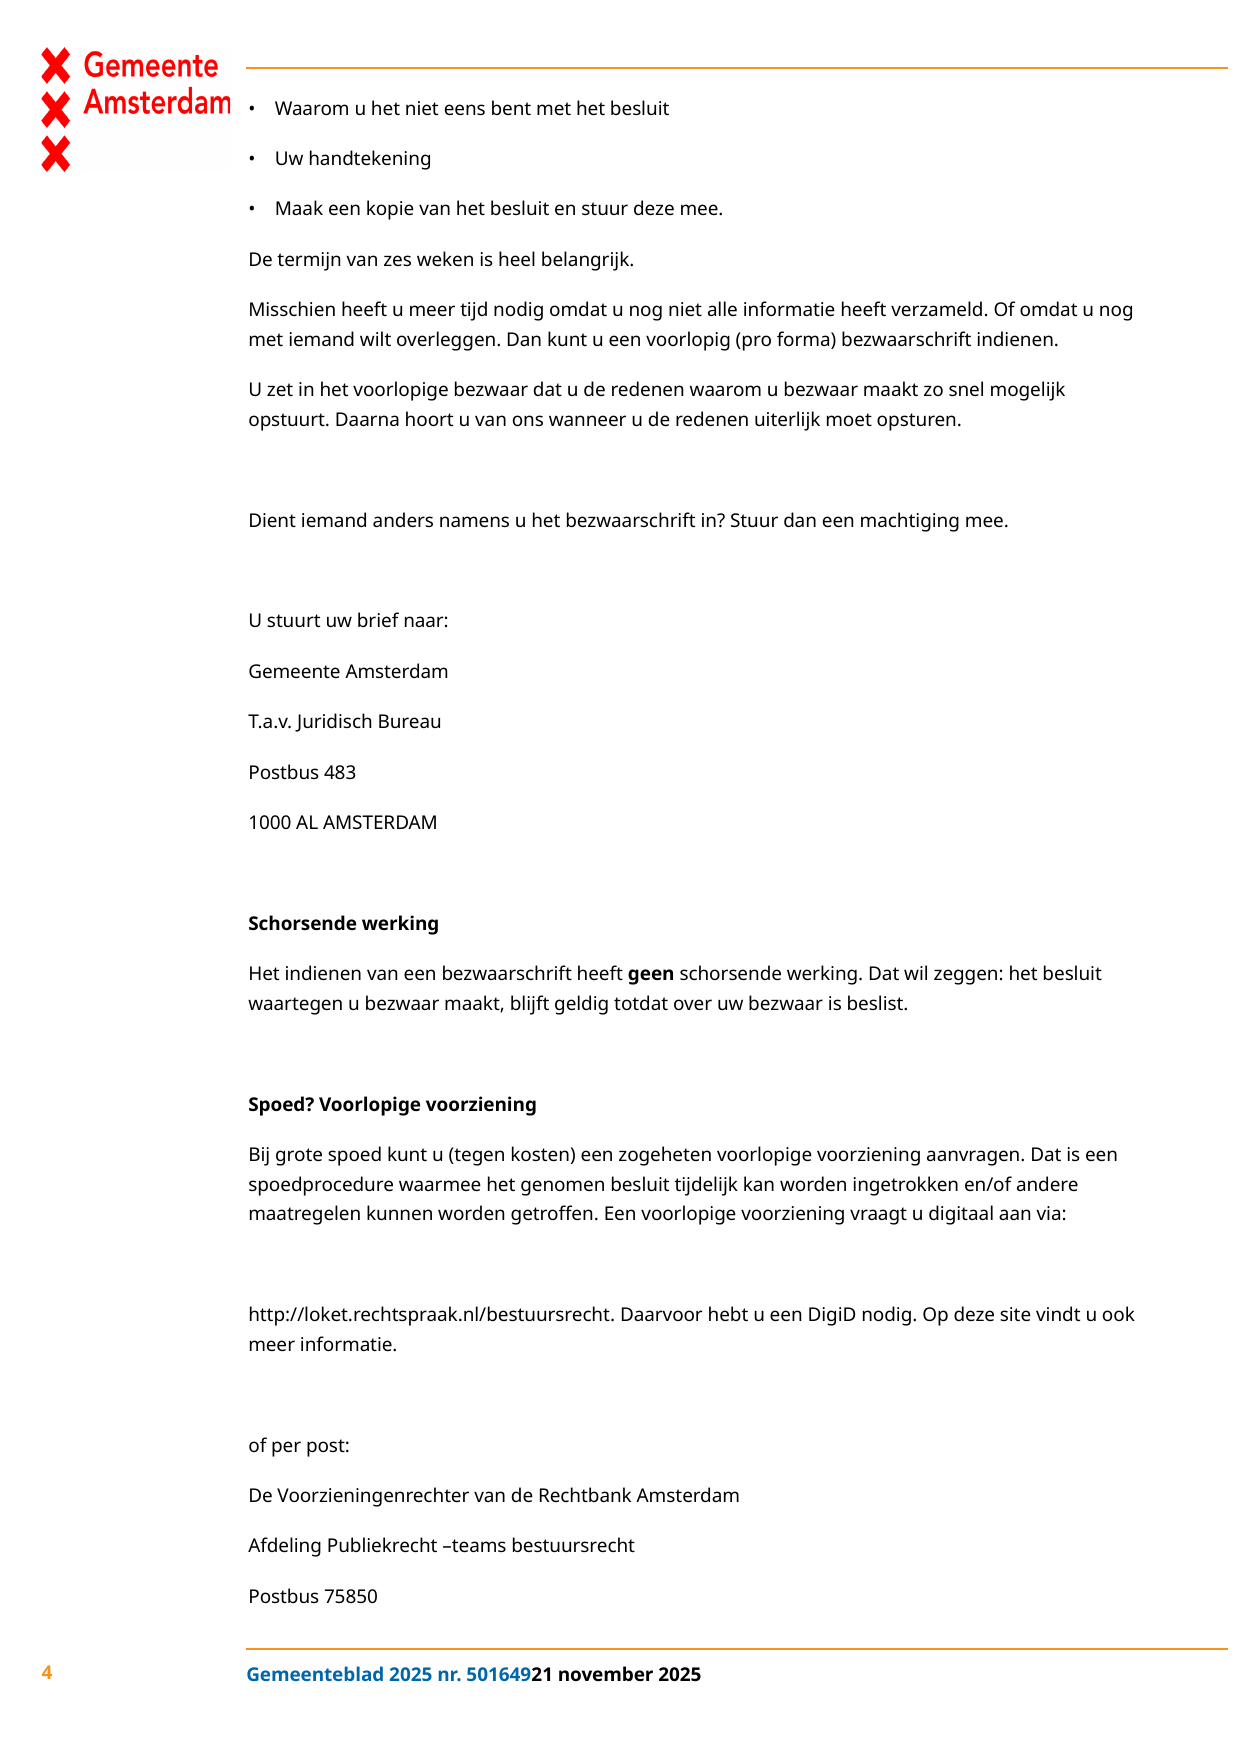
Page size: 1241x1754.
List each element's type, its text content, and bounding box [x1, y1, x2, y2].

text Bij grote spoed kunt u (tegen kosten) een zogeheten voorlopige voorziening aanvragen. Dat is een spoedprocedure waarmee het genomen besluit tijdelijk kan worden ingetrokken en/of andere maatregelen kunnen worden getroffen. Een voorlopige voorziening vraagt u digitaal aan via: [248, 1141, 1152, 1226]
text http://loket.rechtspraak.nl/bestuursrecht. Daarvoor hebt u een DigiD nodig. Op deze site vindt u ook meer informatie. [248, 1301, 1152, 1357]
picture [41, 47, 231, 172]
text • Uw handtekening [248, 145, 1152, 171]
text De Voorzieningenrechter van de Rechtbank Amsterdam [248, 1482, 1152, 1508]
text U stuurt uw brief naar: [248, 608, 1152, 633]
text U zet in het voorlopige bezwaar dat u de redenen waarom u bezwaar maakt zo snel mogelijk opstuurt. Daarna hoort u van ons wanneer u de redenen uiterlijk moet opsturen. [248, 376, 1152, 432]
text T.a.v. Juridisch Bureau [248, 708, 1152, 734]
text Het indienen van een bezwaarschrift heeft geen schorsende werking. Dat wil zeggen: het besluit waartegen u bezwaar maakt, blijft geldig totdat over uw bezwaar is beslist. [248, 961, 1152, 1016]
text Misschien heeft u meer tijd nodig omdat u nog niet alle informatie heeft verzameld. Of omdat u nog met iemand wilt overleggen. Dan kunt u een voorlopig (pro forma) bezwaarschrift indienen. [248, 296, 1152, 352]
text 1000 AL AMSTERDAM [248, 809, 1152, 835]
text Schorsende werking [248, 910, 1152, 936]
text Postbus 75850 [248, 1583, 1152, 1609]
text De termijn van zes weken is heel belangrijk. [248, 246, 1152, 272]
text Afdeling Publiekrecht –teams bestuursrecht [248, 1533, 1152, 1558]
text Dient iemand anders namens u het bezwaarschrift in? Stuur dan een machtiging mee. [248, 507, 1152, 533]
text Gemeente Amsterdam [248, 658, 1152, 684]
text Spoed? Voorlopige voorziening [248, 1091, 1152, 1117]
text • Waarom u het niet eens bent met het besluit [248, 95, 1152, 121]
text of per post: [248, 1432, 1152, 1458]
text • Maak een kopie van het besluit en stuur deze mee. [248, 196, 1152, 221]
text Postbus 483 [248, 759, 1152, 785]
